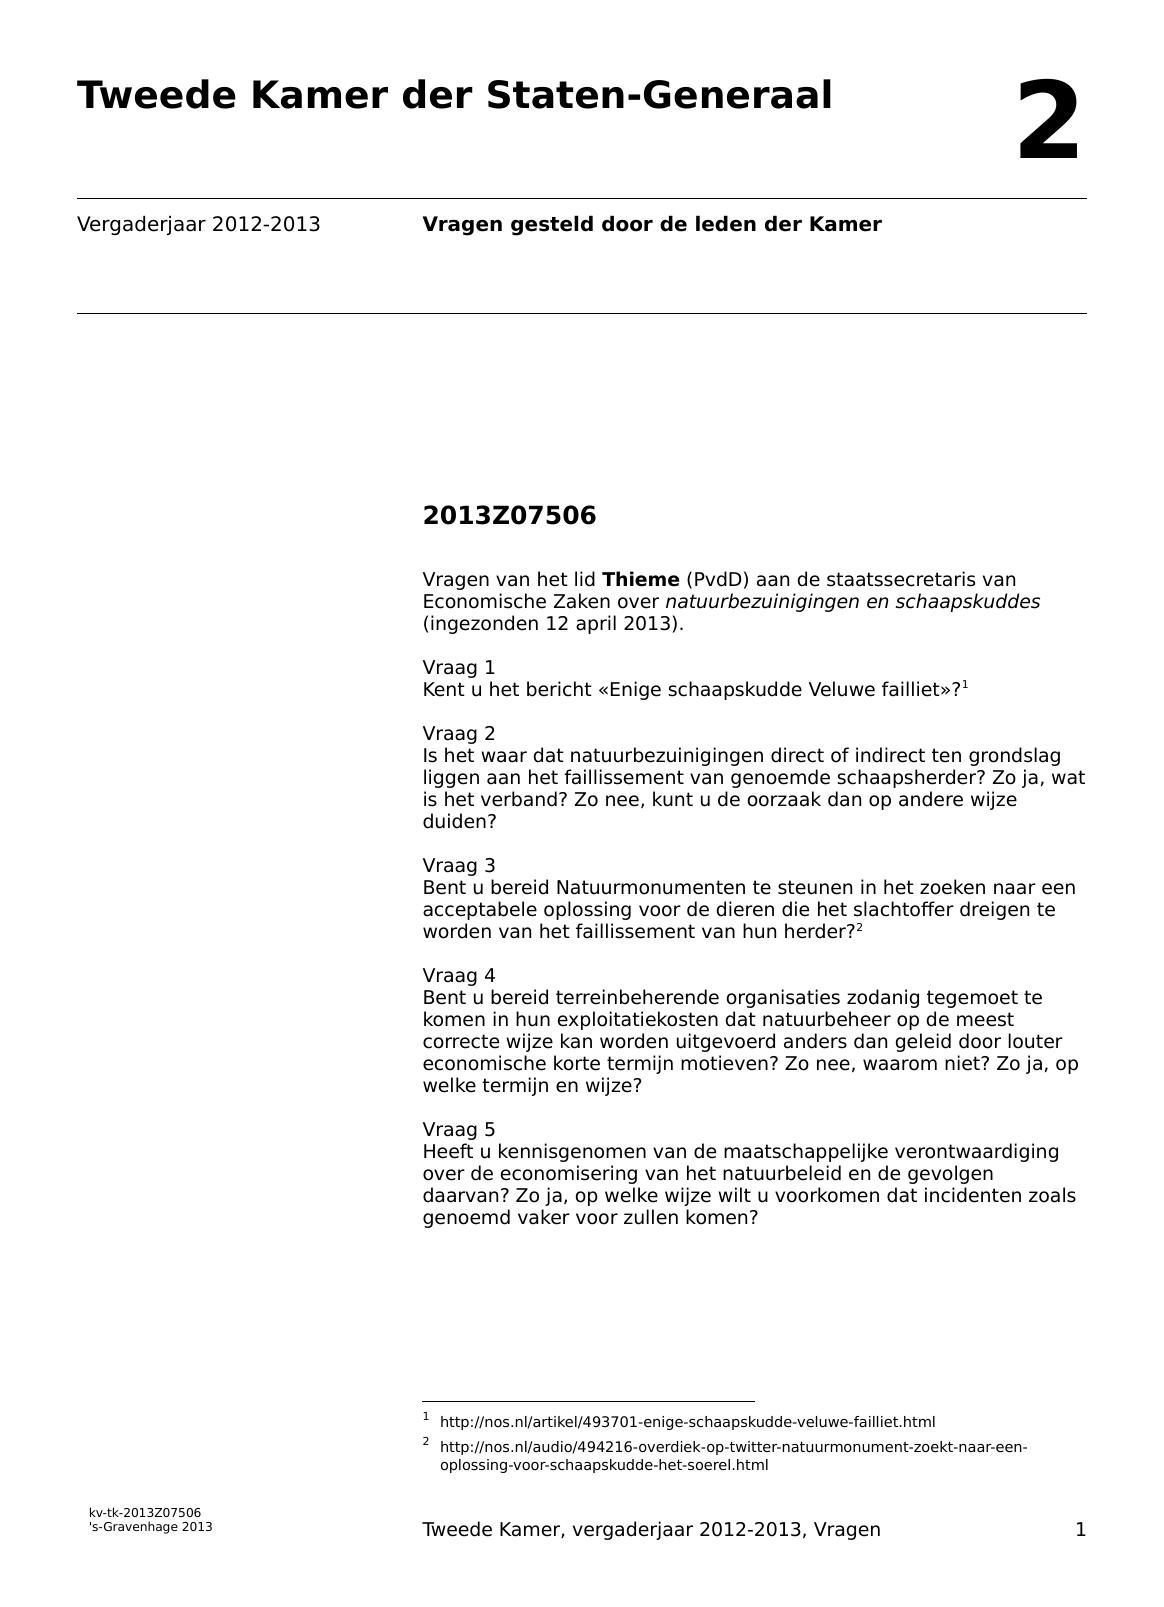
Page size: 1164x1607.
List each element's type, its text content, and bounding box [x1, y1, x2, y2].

text 's-Gravenhage 2013 [88, 1520, 323, 1534]
text Vragen van het lid Thieme (PvdD) aan de staatssecretaris van Economische Zaken over natuurbezuinigingen en schaapskuddes (ingezonden 12 april 2013). [422, 569, 1087, 635]
text 2013Z07506 [422, 501, 1087, 531]
text Bent u bereid Natuurmonumenten te steunen in het zoeken naar een acceptabele oplossing voor de dieren die het slachtoffer dreigen te worden van het faillissement van hun herder? [422, 877, 1087, 943]
table_cell Vergaderjaar 2012-2013 [77, 199, 422, 313]
text Heeft u kennisgenomen van de maatschappelijke verontwaardiging over de economisering van het natuurbeleid en de gevolgen daarvan? Zo ja, op welke wijze wilt u voorkomen dat incidenten zoals genoemd vaker voor zullen komen? [422, 1141, 1087, 1229]
text Vraag 3 [422, 855, 1087, 877]
text Vraag 2 [422, 723, 1087, 745]
text Kent u het bericht «Enige schaapskudde Veluwe failliet»? [422, 679, 1087, 701]
table_header 2 [886, 59, 1087, 198]
table_header Tweede Kamer der Staten-Generaal [77, 59, 886, 198]
text Vraag 5 [422, 1119, 1087, 1141]
text http://nos.nl/artikel/493701-enige-schaapskudde-veluwe-failliet.html [422, 1410, 1087, 1432]
text kv-tk-2013Z07506 [88, 1506, 323, 1520]
text http://nos.nl/audio/494216-overdiek-op-twitter-natuurmonument-zoekt-naar-een-oplossing-voor-schaapskudde-het-soerel.html [422, 1435, 1087, 1474]
text Vraag 4 [422, 965, 1087, 987]
table_cell Vragen gesteld door de leden der Kamer [422, 199, 1087, 313]
text Bent u bereid terreinbeherende organisaties zodanig tegemoet te komen in hun exploitatiekosten dat natuurbeheer op de meest correcte wijze kan worden uitgevoerd anders dan geleid door louter economische korte termijn motieven? Zo nee, waarom niet? Zo ja, op welke termijn en wijze? [422, 987, 1087, 1097]
text Vraag 1 [422, 657, 1087, 679]
text Is het waar dat natuurbezuinigingen direct of indirect ten grondslag liggen aan het faillissement van genoemde schaapsherder? Zo ja, wat is het verband? Zo nee, kunt u de oorzaak dan op andere wijze duiden? [422, 745, 1087, 833]
